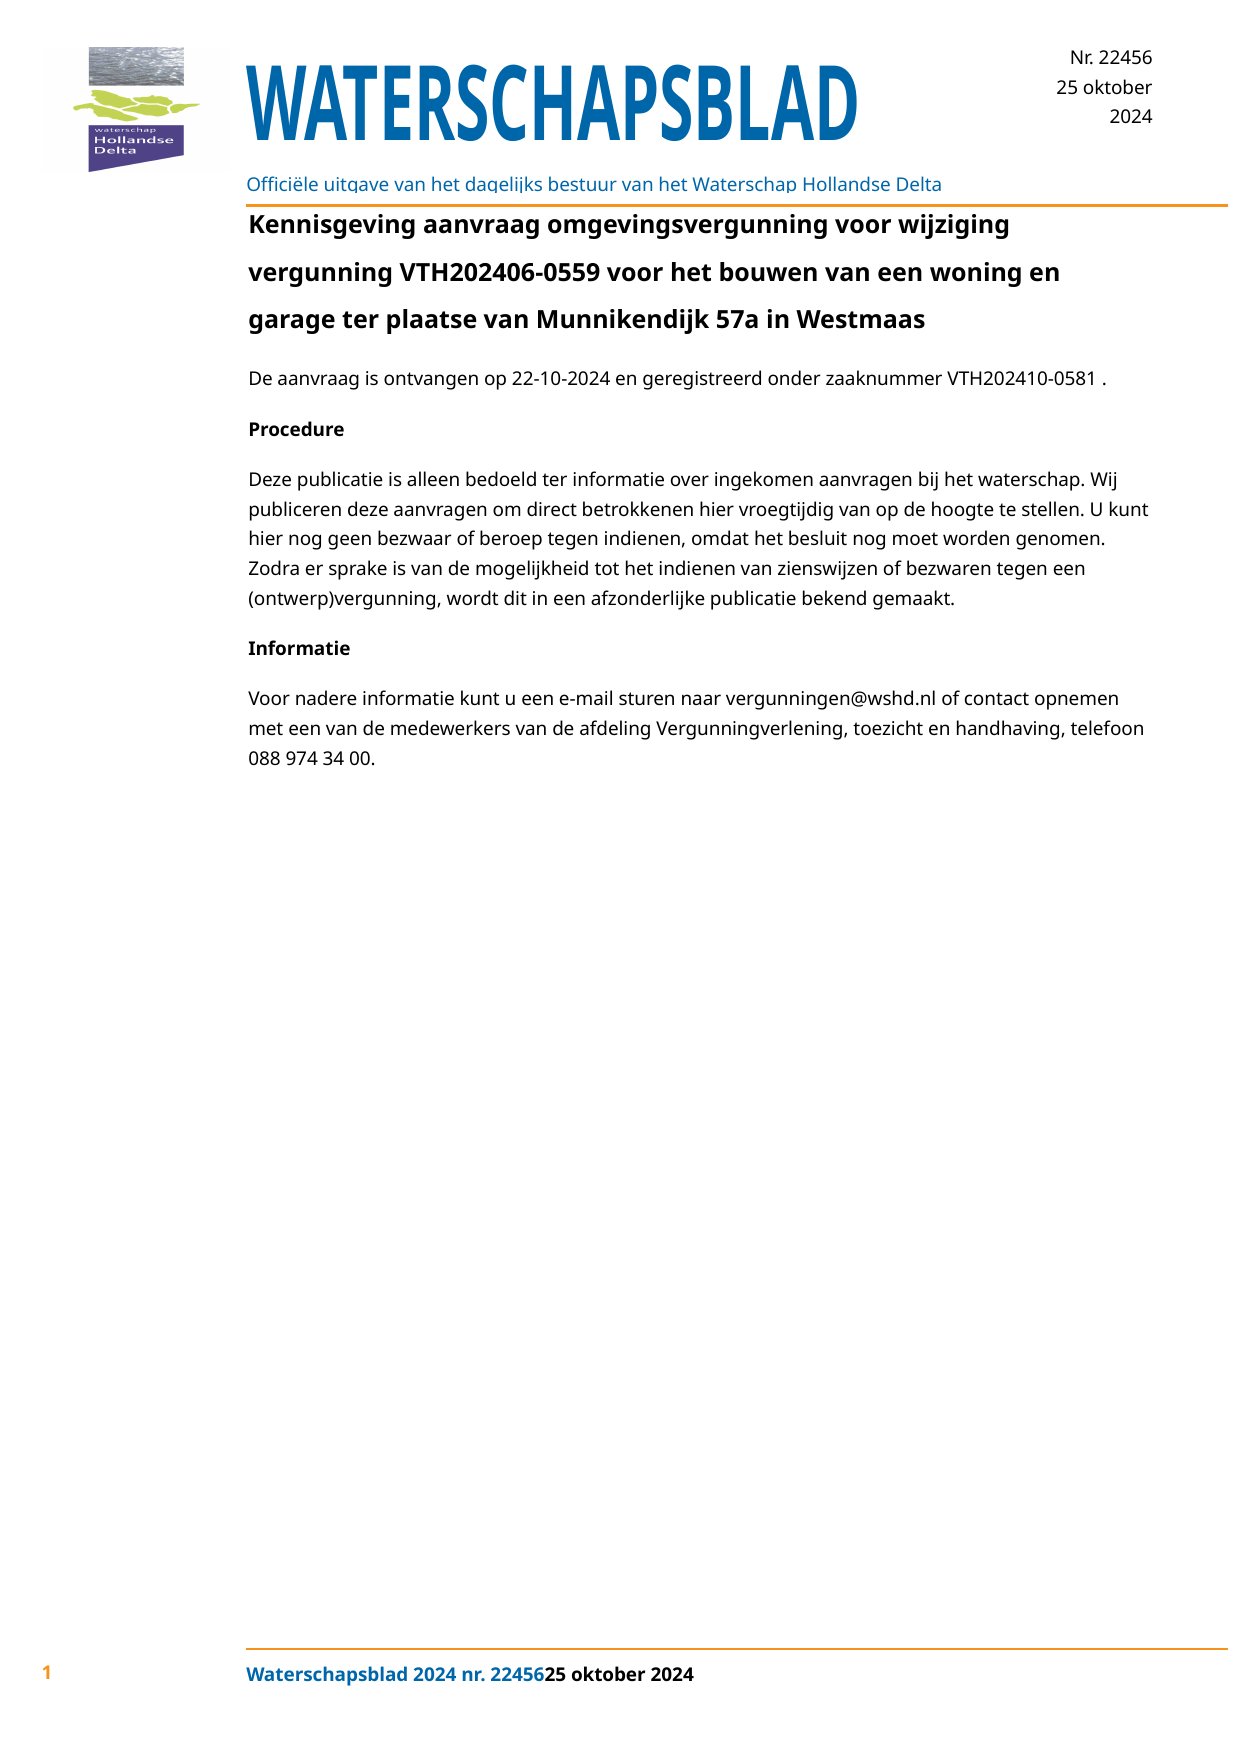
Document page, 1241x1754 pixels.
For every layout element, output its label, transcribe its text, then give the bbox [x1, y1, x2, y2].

text Procedure [248, 416, 1152, 442]
text Voor nadere informatie kunt u een e-mail sturen naar vergunningen@wshd.nl of contact opnemen met een van de medewerkers van de afdeling Vergunningverlening, toezicht en handhaving, telefoon 088 974 34 00. [248, 686, 1152, 770]
text De aanvraag is ontvangen op 22-10-2024 en geregistreerd onder zaaknummer VTH202410-0581 . [248, 366, 1152, 391]
text Informatie [248, 635, 1152, 661]
picture [41, 47, 231, 172]
text Kennisgeving aanvraag omgevingsvergunning voor wijziging vergunning VTH202406-0559 voor het bouwen van een woning en garage ter plaatse van Munnikendijk 57a in Westmaas [248, 207, 1152, 336]
text Deze publicatie is alleen bedoeld ter informatie over ingekomen aanvragen bij het waterschap. Wij publiceren deze aanvragen om direct betrokkenen hier vroegtijdig van op de hoogte te stellen. U kunt hier nog geen bezwaar of beroep tegen indienen, omdat het besluit nog moet worden genomen. Zodra er sprake is van de mogelijkheid tot het indienen van zienswijzen of bezwaren tegen een (ontwerp)vergunning, wordt dit in een afzonderlijke publicatie bekend gemaakt. [248, 466, 1152, 610]
